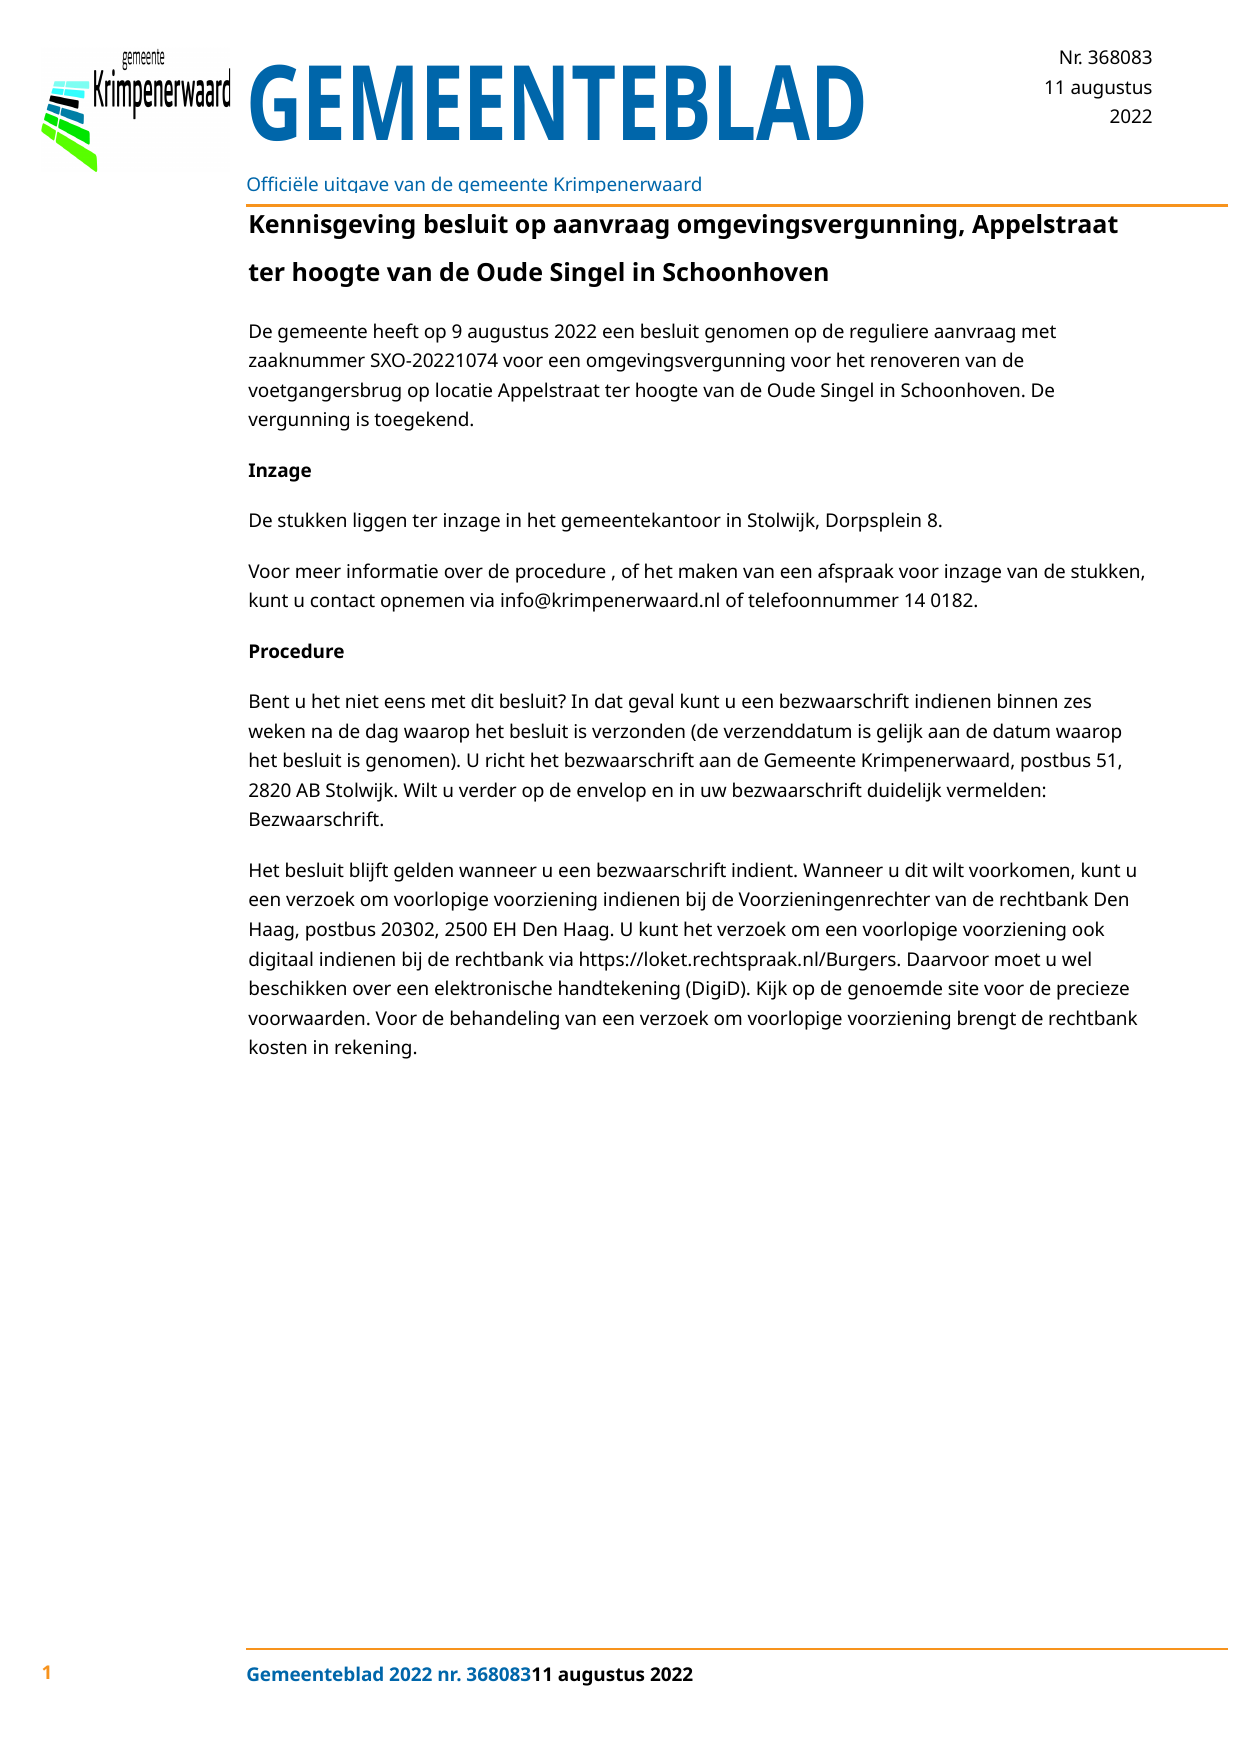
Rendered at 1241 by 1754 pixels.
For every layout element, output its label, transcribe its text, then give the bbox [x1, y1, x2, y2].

picture [41, 47, 231, 172]
text De gemeente heeft op 9 augustus 2022 een besluit genomen op de reguliere aanvraag met zaaknummer SXO-20221074 voor een omgevingsvergunning voor het renoveren van de voetgangersbrug op locatie Appelstraat ter hoogte van de Oude Singel in Schoonhoven. De vergunning is toegekend. [248, 318, 1152, 432]
text Kennisgeving besluit op aanvraag omgevingsvergunning, Appelstraat ter hoogte van de Oude Singel in Schoonhoven [248, 207, 1152, 288]
text Voor meer informatie over de procedure , of het maken van een afspraak voor inzage van de stukken, kunt u contact opnemen via info@krimpenerwaard.nl of telefoonnummer 14 0182. [248, 558, 1152, 613]
text Inzage [248, 457, 1152, 483]
text Het besluit blijft gelden wanneer u een bezwaarschrift indient. Wanneer u dit wilt voorkomen, kunt u een verzoek om voorlopige voorziening indienen bij de Voorzieningenrechter van de rechtbank Den Haag, postbus 20302, 2500 EH Den Haag. U kunt het verzoek om een voorlopige voorziening ook digitaal indienen bij de rechtbank via https://loket.rechtspraak.nl/Burgers. Daarvoor moet u wel beschikken over een elektronische handtekening (DigiD). Kijk op de genoemde site voor de precieze voorwaarden. Voor de behandeling van een verzoek om voorlopige voorziening brengt de rechtbank kosten in rekening. [248, 857, 1152, 1060]
text De stukken liggen ter inzage in het gemeentekantoor in Stolwijk, Dorpsplein 8. [248, 507, 1152, 533]
text Procedure [248, 638, 1152, 664]
text Bent u het niet eens met dit besluit? In dat geval kunt u een bezwaarschrift indienen binnen zes weken na de dag waarop het besluit is verzonden (de verzenddatum is gelijk aan de datum waarop het besluit is genomen). U richt het bezwaarschrift aan de Gemeente Krimpenerwaard, postbus 51, 2820 AB Stolwijk. Wilt u verder op de envelop en in uw bezwaarschrift duidelijk vermelden: Bezwaarschrift. [248, 688, 1152, 832]
